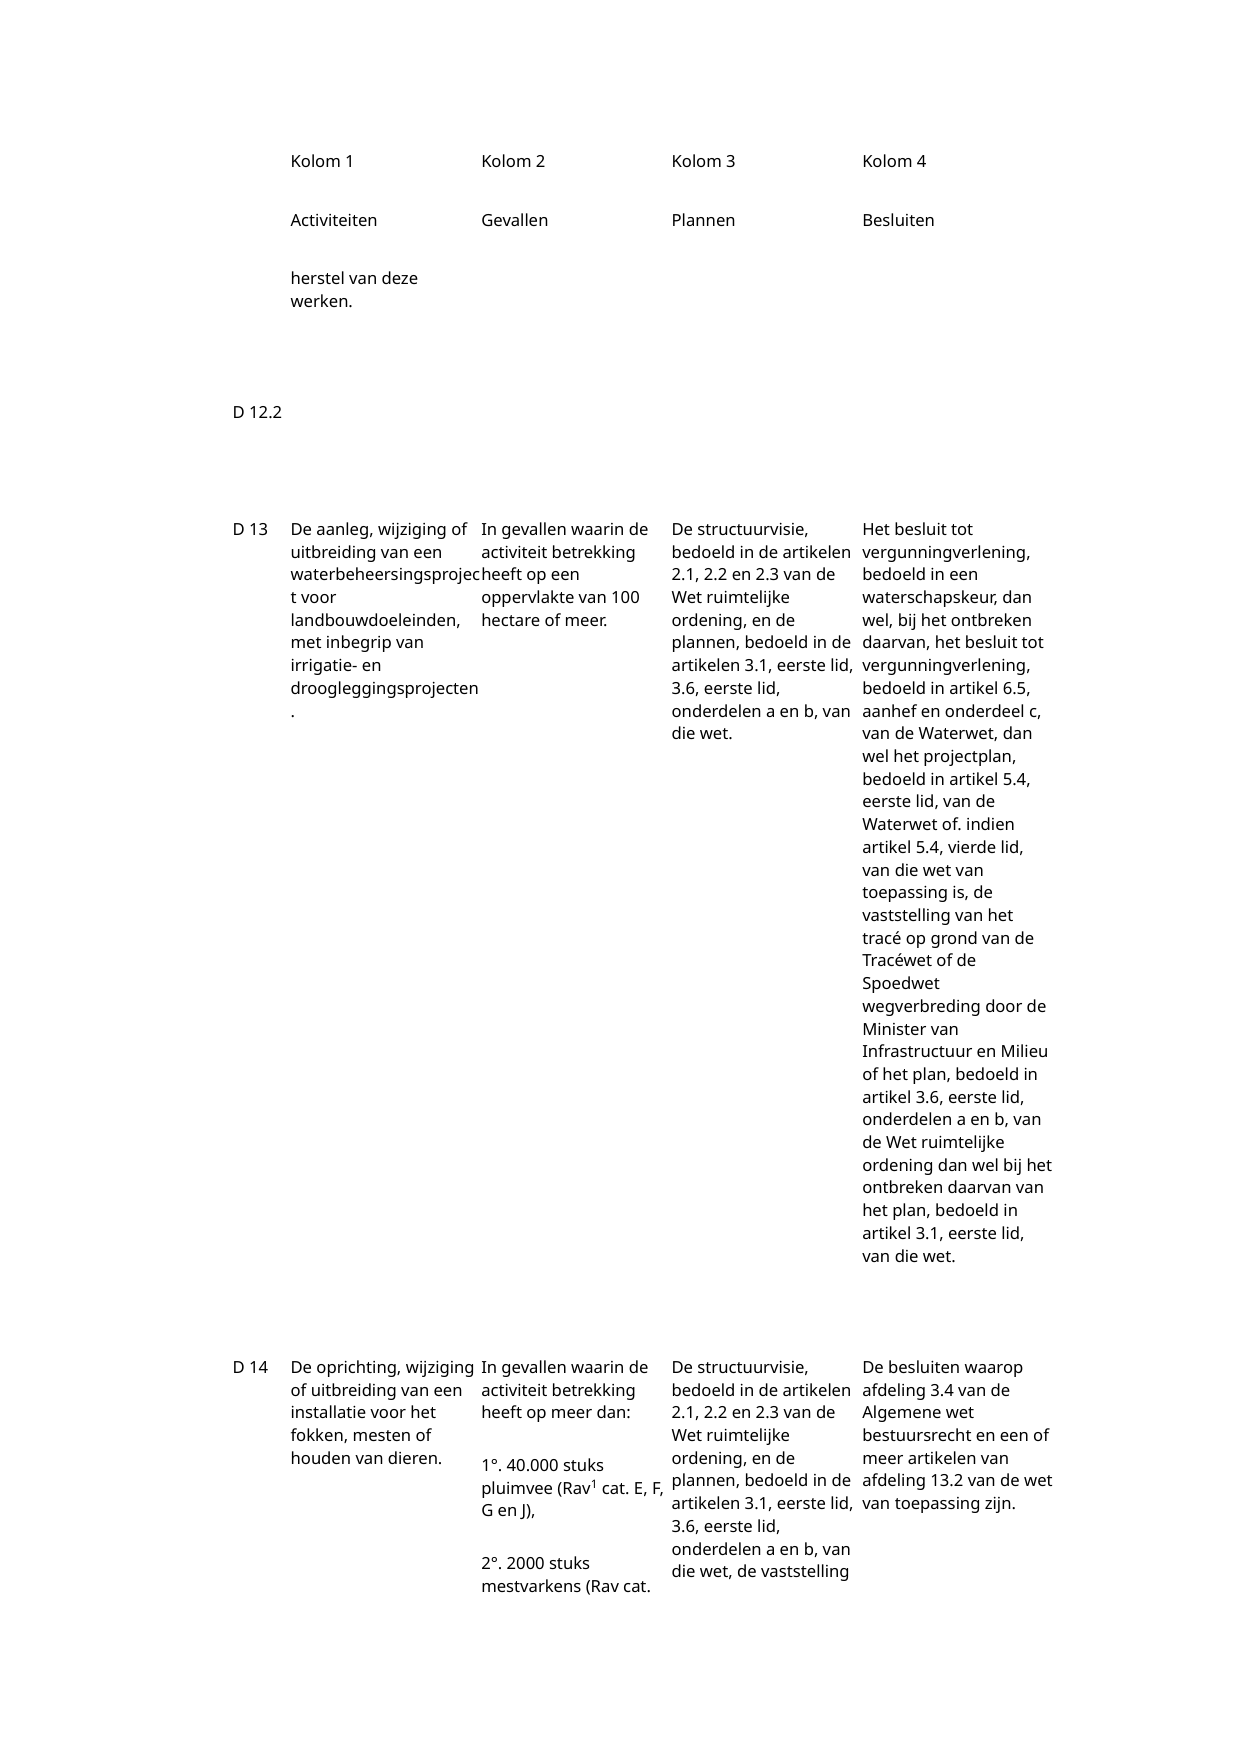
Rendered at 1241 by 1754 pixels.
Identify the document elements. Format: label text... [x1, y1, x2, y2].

table_cell D 12.2 [233, 401, 290, 459]
table_header Kolom 3 [671, 150, 862, 208]
table_header Kolom 1 [290, 150, 481, 208]
table_header Kolom 4 [862, 150, 1053, 208]
table_cell D 14 [233, 1355, 290, 1597]
table_cell [290, 459, 481, 518]
table_cell herstel van deze werken. [290, 267, 481, 342]
table_cell [862, 342, 1053, 401]
table_cell Het besluit tot vergunningverlening, bedoeld in een waterschapskeur, dan wel, bij het ontbreken daarvan, het besluit tot vergunningverlening, bedoeld in artikel 6.5, aanhef en onderdeel c, van de Waterwet, dan wel het projectplan, bedoeld in artikel 5.4, eerste lid, van de Waterwet of. indien artikel 5.4, vierde lid, van die wet van toepassing is, de vaststelling van het tracé op grond van de Tracéwet of de Spoedwet wegverbreding door de Minister van Infrastructuur en Milieu of het plan, bedoeld in artikel 3.6, eerste lid, onderdelen a en b, van de Wet ruimtelijke ordening dan wel bij het ontbreken daarvan van het plan, bedoeld in artikel 3.1, eerste lid, van die wet. [862, 518, 1053, 1297]
table_cell De besluiten waarop afdeling 3.4 van de Algemene wet bestuursrecht en een of meer artikelen van afdeling 13.2 van de wet van toepassing zijn. [862, 1355, 1053, 1597]
table_cell [671, 1297, 862, 1355]
table_cell [862, 267, 1053, 342]
table_cell De oprichting, wijziging of uitbreiding van een installatie voor het fokken, mesten of houden van dieren. [290, 1355, 481, 1597]
table_cell [671, 267, 862, 342]
table_cell De structuurvisie, bedoeld in de artikelen 2.1, 2.2 en 2.3 van de Wet ruimtelijke ordening, en de plannen, bedoeld in de artikelen 3.1, eerste lid, 3.6, eerste lid, onderdelen a en b, van die wet, de vaststelling [671, 1355, 862, 1597]
table_cell In gevallen waarin de activiteit betrekking heeft op een oppervlakte van 100 hectare of meer. [481, 518, 671, 1297]
table_cell [671, 459, 862, 518]
table_cell [233, 209, 290, 267]
table_cell [862, 1297, 1053, 1355]
table_cell [290, 401, 481, 459]
table_cell Besluiten [862, 209, 1053, 267]
table_cell [481, 267, 671, 342]
table_header Kolom 2 [481, 150, 671, 208]
table_cell [862, 401, 1053, 459]
table_cell [233, 1297, 290, 1355]
table_cell [862, 459, 1053, 518]
table_cell Plannen [671, 209, 862, 267]
table_cell [233, 267, 290, 342]
table_cell Gevallen [481, 209, 671, 267]
table_cell De aanleg, wijziging of uitbreiding van een waterbeheersingsproject voor landbouwdoeleinden, met inbegrip van irrigatie- en droogleggingsprojecten. [290, 518, 481, 1297]
table_cell D 13 [233, 518, 290, 1297]
table_cell [233, 342, 290, 401]
table_cell [290, 342, 481, 401]
table_cell [481, 1297, 671, 1355]
table_cell [481, 342, 671, 401]
table_header [233, 150, 290, 208]
table_cell [481, 401, 671, 459]
table_cell [290, 1297, 481, 1355]
table_cell De structuurvisie, bedoeld in de artikelen 2.1, 2.2 en 2.3 van de Wet ruimtelijke ordening, en de plannen, bedoeld in de artikelen 3.1, eerste lid, 3.6, eerste lid, onderdelen a en b, van die wet. [671, 518, 862, 1297]
table_cell [481, 459, 671, 518]
table_cell Activiteiten [290, 209, 481, 267]
table_cell [233, 459, 290, 518]
table_cell In gevallen waarin de activiteit betrekking heeft op meer dan: 1°. 40.000 stuks pluimvee (Rav1 cat. E, F, G en J), 2°. 2000 stuks mestvarkens (Rav cat. [481, 1355, 671, 1597]
table_cell [671, 342, 862, 401]
table_cell [671, 401, 862, 459]
